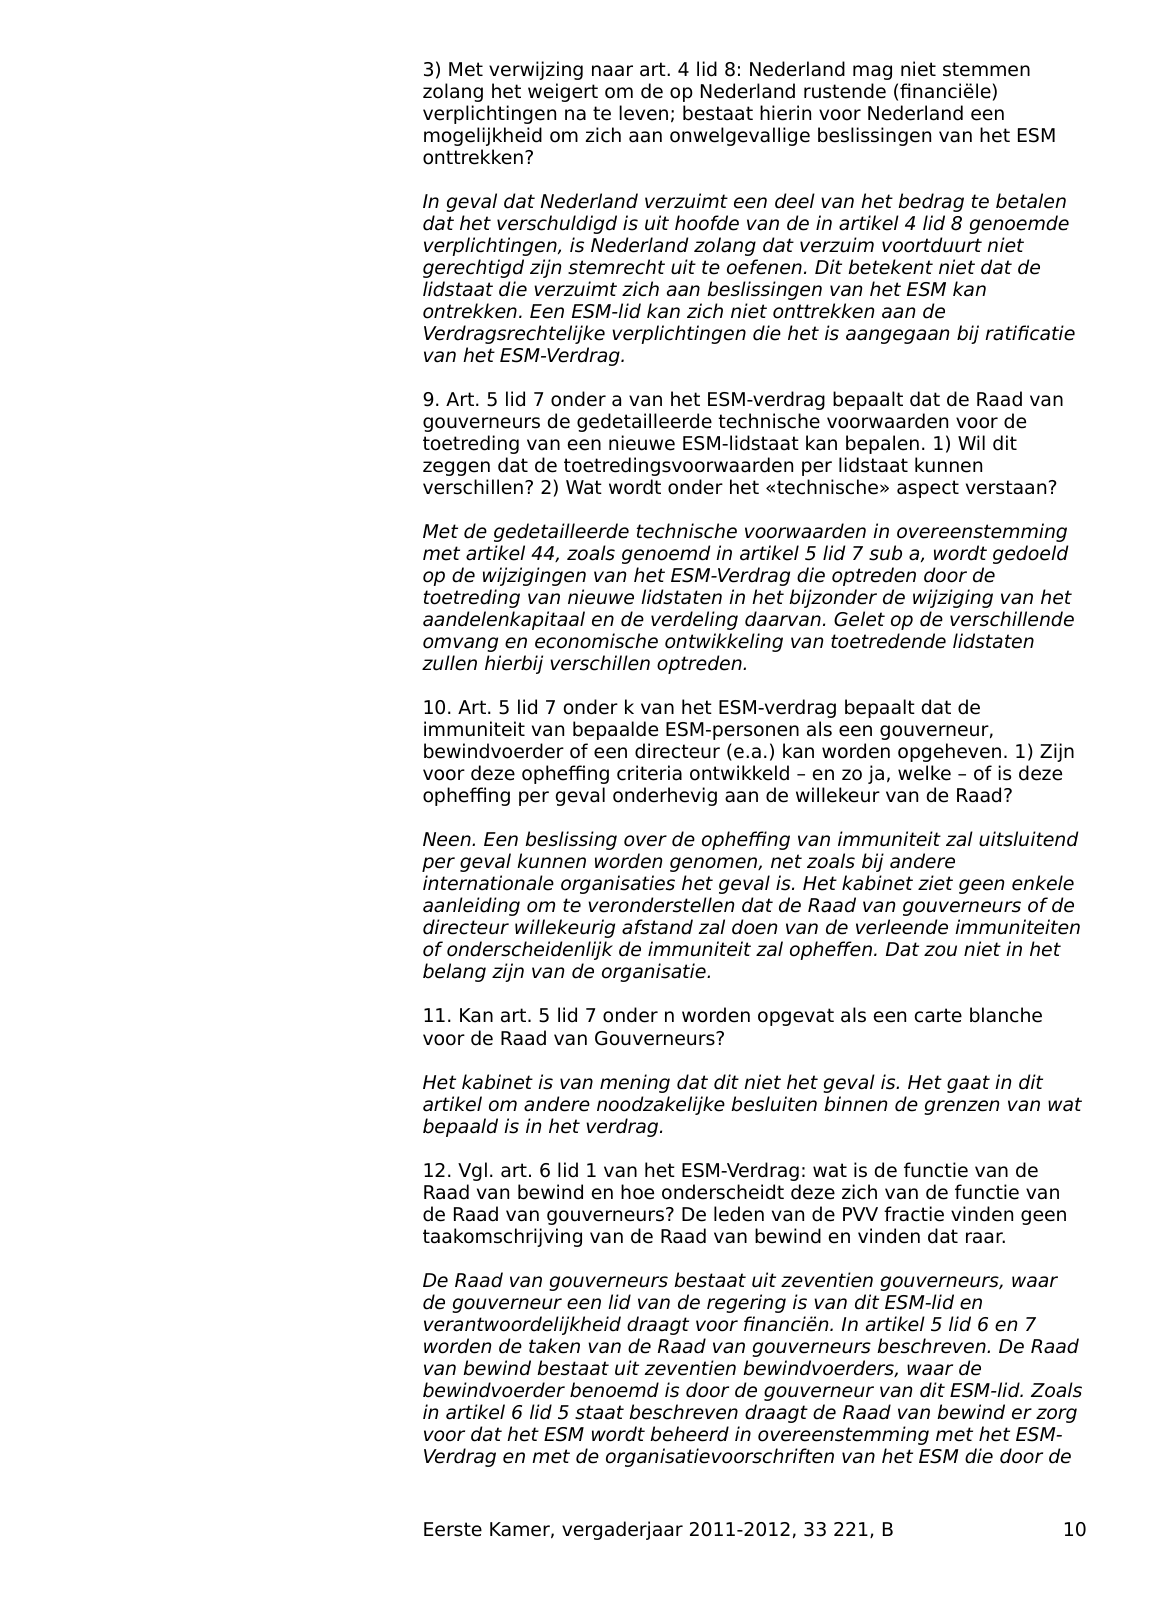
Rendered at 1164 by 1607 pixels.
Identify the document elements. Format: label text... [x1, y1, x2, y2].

text 9. Art. 5 lid 7 onder a van het ESM-verdrag bepaalt dat de Raad van gouverneurs de gedetailleerde technische voorwaarden voor de toetreding van een nieuwe ESM-lidstaat kan bepalen. 1) Wil dit zeggen dat de toetredingsvoorwaarden per lidstaat kunnen verschillen? 2) Wat wordt onder het «technische» aspect verstaan? [422, 389, 1087, 499]
text 10. Art. 5 lid 7 onder k van het ESM-verdrag bepaalt dat de immuniteit van bepaalde ESM-personen als een gouverneur, bewindvoerder of een directeur (e.a.) kan worden opgeheven. 1) Zijn voor deze opheffing criteria ontwikkeld – en zo ja, welke – of is deze opheffing per geval onderhevig aan de willekeur van de Raad? [422, 697, 1087, 807]
text 3) Met verwijzing naar art. 4 lid 8: Nederland mag niet stemmen zolang het weigert om de op Nederland rustende (financiële) verplichtingen na te leven; bestaat hierin voor Nederland een mogelijkheid om zich aan onwelgevallige beslissingen van het ESM onttrekken? [422, 59, 1087, 169]
text Neen. Een beslissing over de opheffing van immuniteit zal uitsluitend per geval kunnen worden genomen, net zoals bij andere internationale organisaties het geval is. Het kabinet ziet geen enkele aanleiding om te veronderstellen dat de Raad van gouverneurs of de directeur willekeurig afstand zal doen van de verleende immuniteiten of onderscheidenlijk de immuniteit zal opheffen. Dat zou niet in het belang zijn van de organisatie. [422, 829, 1087, 983]
text In geval dat Nederland verzuimt een deel van het bedrag te betalen dat het verschuldigd is uit hoofde van de in artikel 4 lid 8 genoemde verplichtingen, is Nederland zolang dat verzuim voortduurt niet gerechtigd zijn stemrecht uit te oefenen. Dit betekent niet dat de lidstaat die verzuimt zich aan beslissingen van het ESM kan ontrekken. Een ESM-lid kan zich niet onttrekken aan de Verdragsrechtelijke verplichtingen die het is aangegaan bij ratificatie van het ESM-Verdrag. [422, 191, 1087, 367]
text De Raad van gouverneurs bestaat uit zeventien gouverneurs, waar de gouverneur een lid van de regering is van dit ESM-lid en verantwoordelijkheid draagt voor financiën. In artikel 5 lid 6 en 7 worden de taken van de Raad van gouverneurs beschreven. De Raad van bewind bestaat uit zeventien bewindvoerders, waar de bewindvoerder benoemd is door de gouverneur van dit ESM-lid. Zoals in artikel 6 lid 5 staat beschreven draagt de Raad van bewind er zorg voor dat het ESM wordt beheerd in overeenstemming met het ESM-Verdrag en met de organisatievoorschriften van het ESM die door de [422, 1270, 1087, 1468]
text Met de gedetailleerde technische voorwaarden in overeenstemming met artikel 44, zoals genoemd in artikel 5 lid 7 sub a, wordt gedoeld op de wijzigingen van het ESM-Verdrag die optreden door de toetreding van nieuwe lidstaten in het bijzonder de wijziging van het aandelenkapitaal en de verdeling daarvan. Gelet op de verschillende omvang en economische ontwikkeling van toetredende lidstaten zullen hierbij verschillen optreden. [422, 521, 1087, 675]
text Het kabinet is van mening dat dit niet het geval is. Het gaat in dit artikel om andere noodzakelijke besluiten binnen de grenzen van wat bepaald is in het verdrag. [422, 1072, 1087, 1137]
text 12. Vgl. art. 6 lid 1 van het ESM-Verdrag: wat is de functie van de Raad van bewind en hoe onderscheidt deze zich van de functie van de Raad van gouverneurs? De leden van de PVV fractie vinden geen taakomschrijving van de Raad van bewind en vinden dat raar. [422, 1160, 1087, 1248]
text 11. Kan art. 5 lid 7 onder n worden opgevat als een carte blanche voor de Raad van Gouverneurs? [422, 1005, 1087, 1049]
